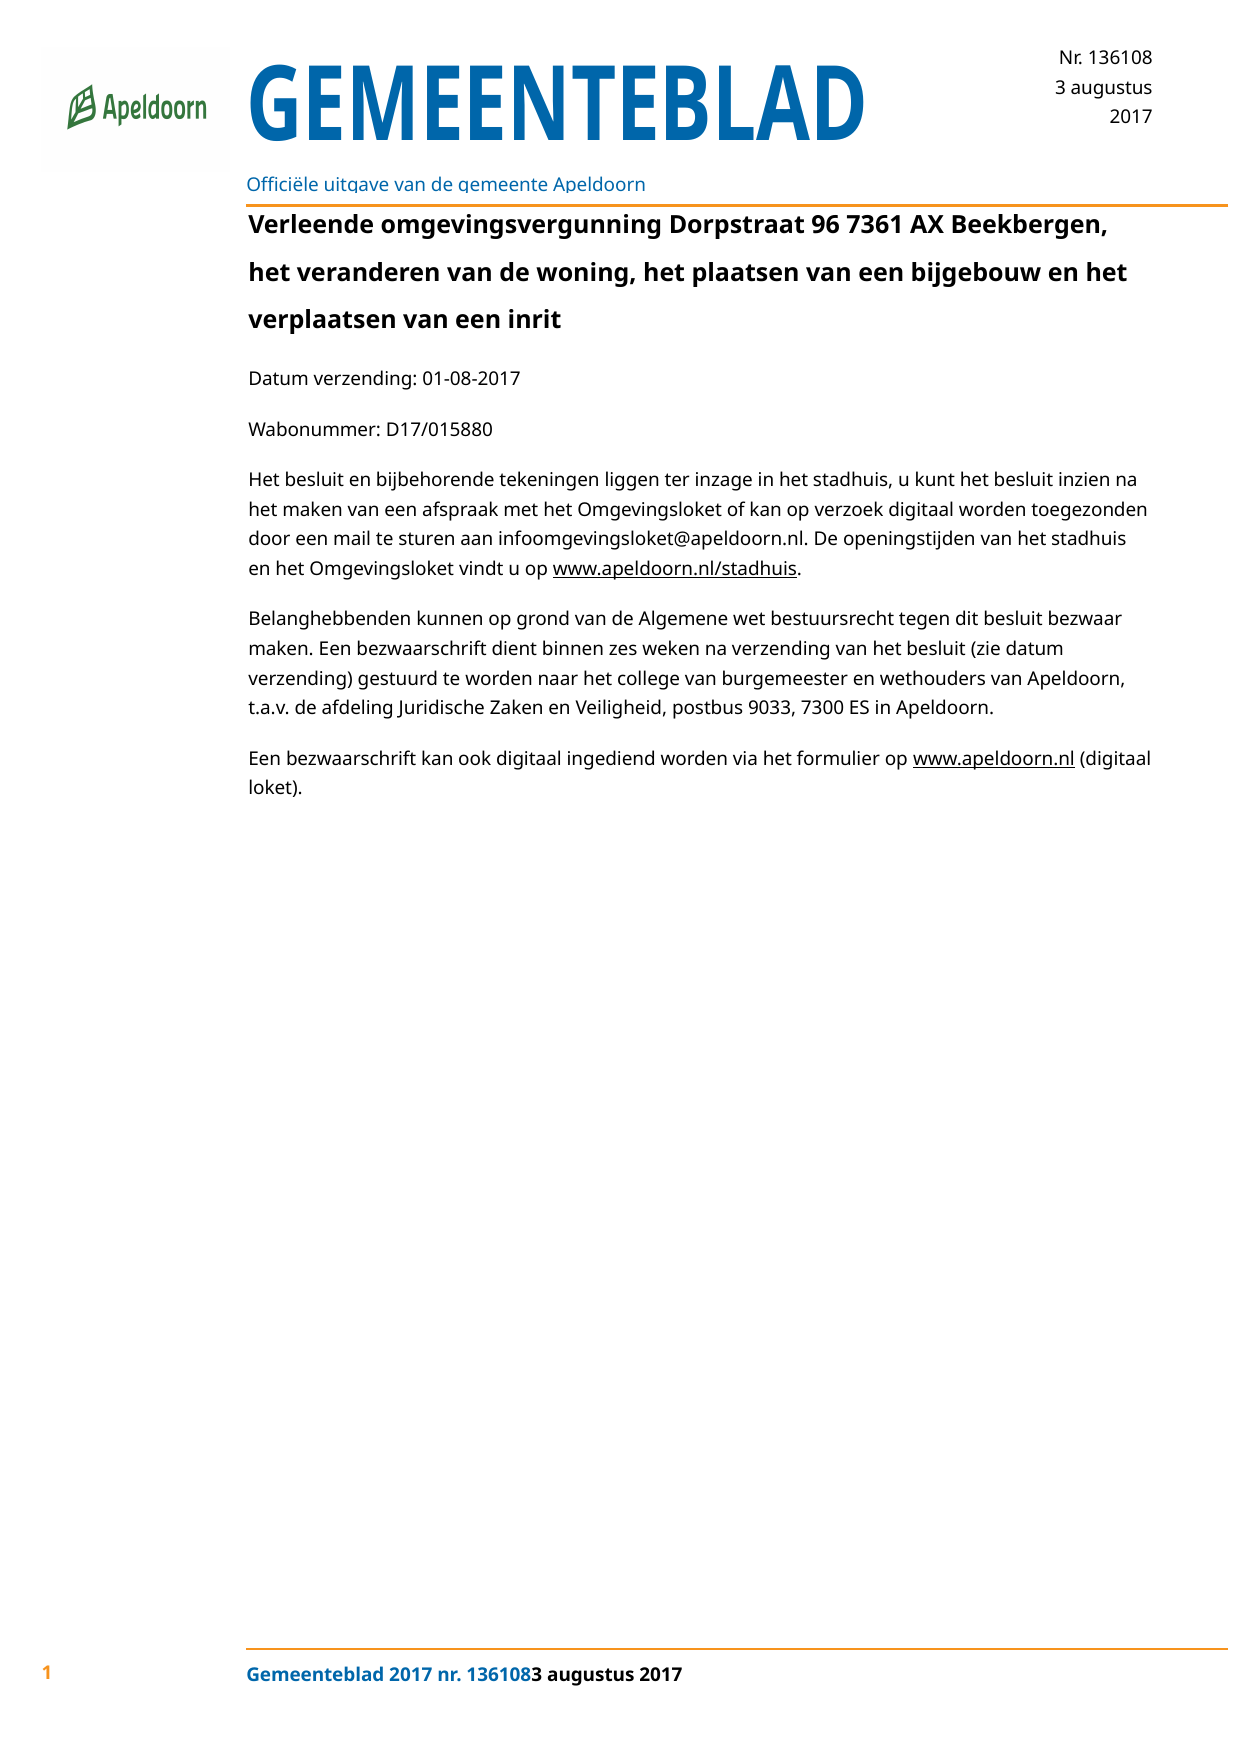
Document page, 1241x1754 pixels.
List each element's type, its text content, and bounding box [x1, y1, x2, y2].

picture [41, 47, 231, 172]
text Een bezwaarschrift kan ook digitaal ingediend worden via het formulier op www.apeldoorn.nl (digitaal loket). [248, 745, 1152, 800]
text Datum verzending: 01-08-2017 [248, 366, 1152, 391]
text Belanghebbenden kunnen op grond van de Algemene wet bestuursrecht tegen dit besluit bezwaar maken. Een bezwaarschrift dient binnen zes weken na verzending van het besluit (zie datum verzending) gestuurd te worden naar het college van burgemeester en wethouders van Apeldoorn, t.a.v. de afdeling Juridische Zaken en Veiligheid, postbus 9033, 7300 ES in Apeldoorn. [248, 606, 1152, 720]
text Verleende omgevingsvergunning Dorpstraat 96 7361 AX Beekbergen, het veranderen van de woning, het plaatsen van een bijgebouw en het verplaatsen van een inrit [248, 207, 1152, 336]
text Wabonummer: D17/015880 [248, 416, 1152, 442]
text Het besluit en bijbehorende tekeningen liggen ter inzage in het stadhuis, u kunt het besluit inzien na het maken van een afspraak met het Omgevingsloket of kan op verzoek digitaal worden toegezonden door een mail te sturen aan infoomgevingsloket@apeldoorn.nl. De openingstijden van het stadhuis en het Omgevingsloket vindt u op www.apeldoorn.nl/stadhuis. [248, 466, 1152, 581]
